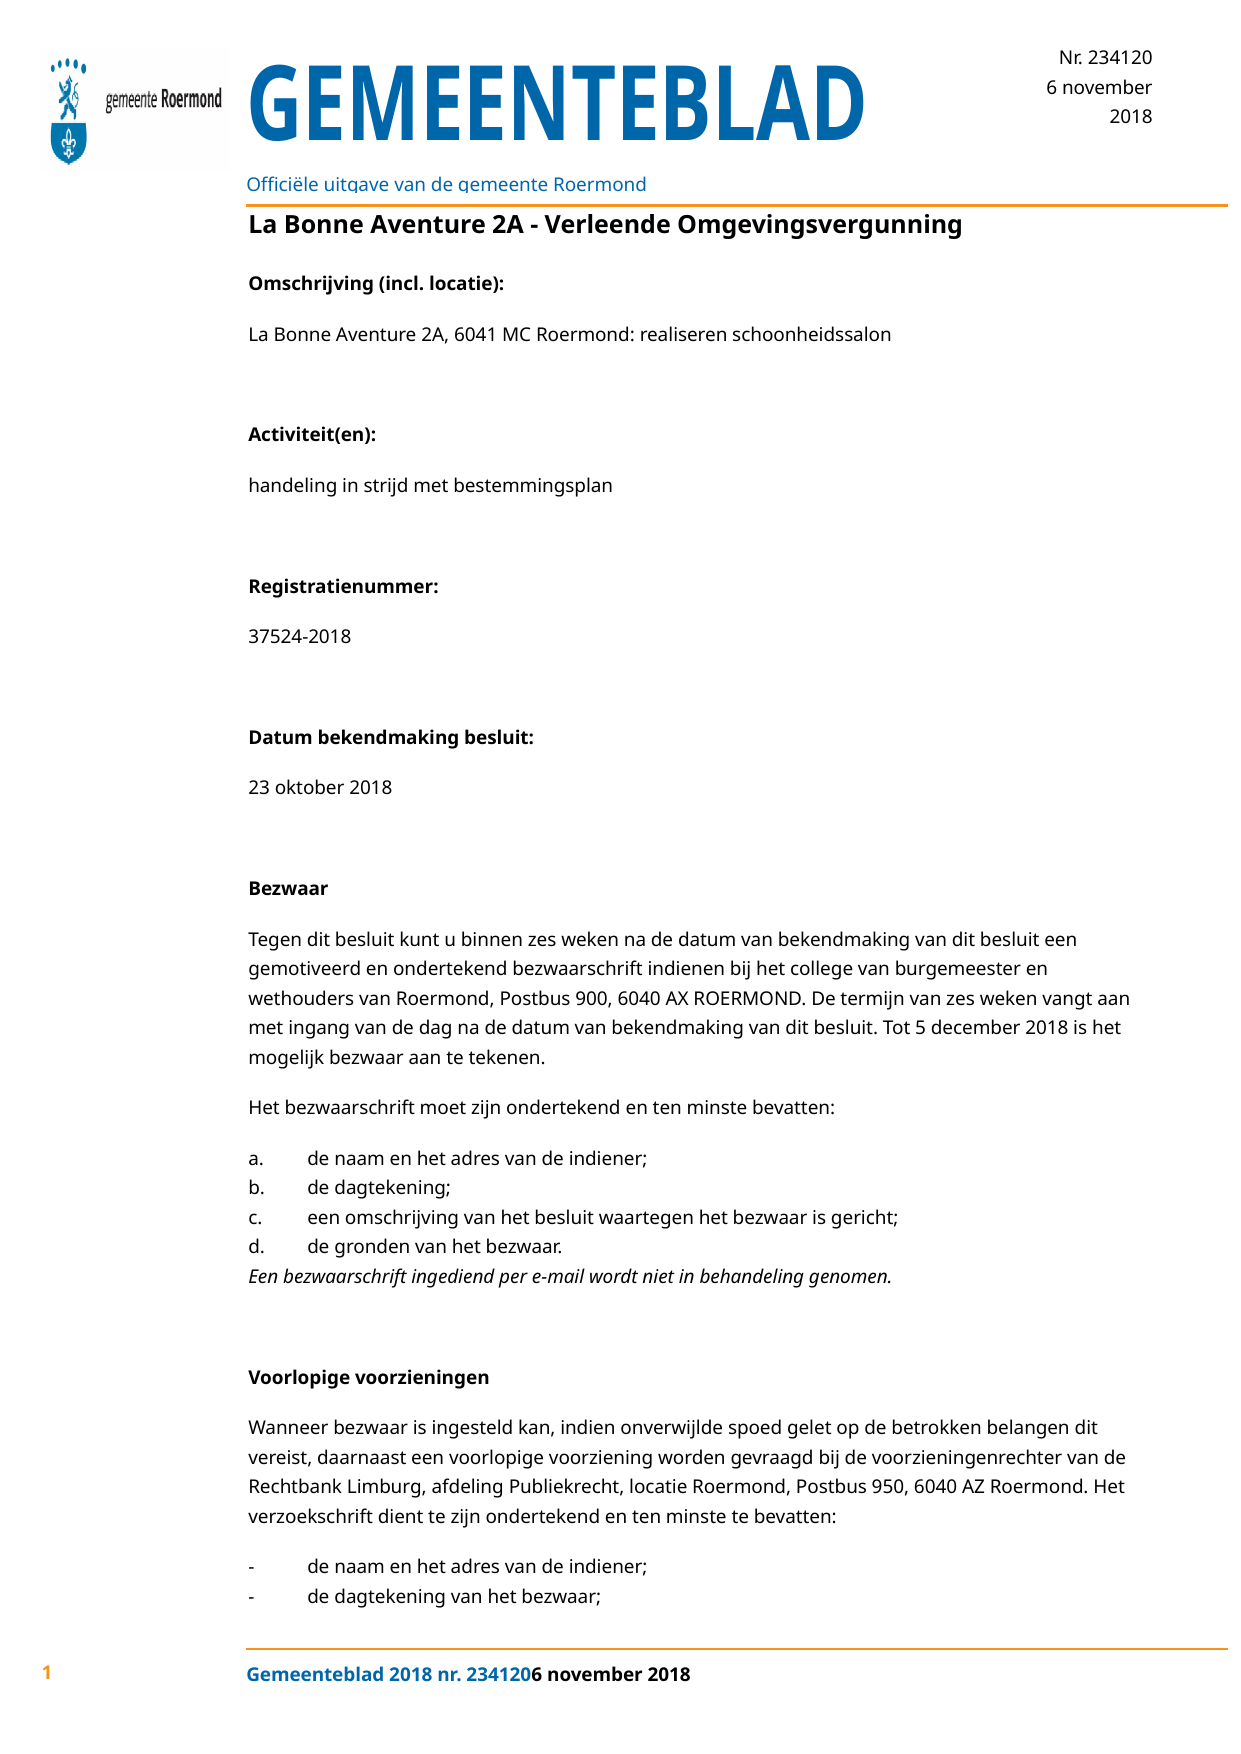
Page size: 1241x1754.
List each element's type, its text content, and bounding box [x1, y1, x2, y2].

text Activiteit(en): [248, 422, 1152, 447]
text Het bezwaarschrift moet zijn ondertekend en ten minste bevatten: [248, 1094, 1152, 1120]
list de naam en het adres van de indiener; [248, 1554, 1152, 1579]
text La Bonne Aventure 2A - Verleende Omgevingsvergunning [248, 207, 1152, 241]
list een omschrijving van het besluit waartegen het bezwaar is gericht; [248, 1204, 1152, 1230]
list de dagtekening van het bezwaar; [248, 1583, 1152, 1609]
list de gronden van het bezwaar. [248, 1234, 1152, 1259]
text Wanneer bezwaar is ingesteld kan, indien onverwijlde spoed gelet op de betrokken belangen dit vereist, daarnaast een voorlopige voorziening worden gevraagd bij de voorzieningenrechter van de Rechtbank Limburg, afdeling Publiekrecht, locatie Roermond, Postbus 950, 6040 AZ Roermond. Het verzoekschrift dient te zijn ondertekend en ten minste te bevatten: [248, 1414, 1152, 1529]
text Omschrijving (incl. locatie): [248, 270, 1152, 296]
text 23 oktober 2018 [248, 774, 1152, 800]
text 37524-2018 [248, 623, 1152, 649]
text La Bonne Aventure 2A, 6041 MC Roermond: realiseren schoonheidssalon [248, 321, 1152, 346]
text Datum bekendmaking besluit: [248, 724, 1152, 750]
text Een bezwaarschrift ingediend per e-mail wordt niet in behandeling genomen. [248, 1263, 1152, 1289]
text Tegen dit besluit kunt u binnen zes weken na de datum van bekendmaking van dit besluit een gemotiveerd en ondertekend bezwaarschrift indienen bij het college van burgemeester en wethouders van Roermond, Postbus 900, 6040 AX ROERMOND. De termijn van zes weken vangt aan met ingang van de dag na de datum van bekendmaking van dit besluit. Tot 5 december 2018 is het mogelijk bezwaar aan te tekenen. [248, 926, 1152, 1070]
list de naam en het adres van de indiener; [248, 1145, 1152, 1171]
text Voorlopige voorzieningen [248, 1364, 1152, 1390]
list de dagtekening; [248, 1174, 1152, 1200]
text Registratienummer: [248, 573, 1152, 598]
text Bezwaar [248, 875, 1152, 901]
text handeling in strijd met bestemmingsplan [248, 472, 1152, 498]
picture [41, 47, 231, 172]
